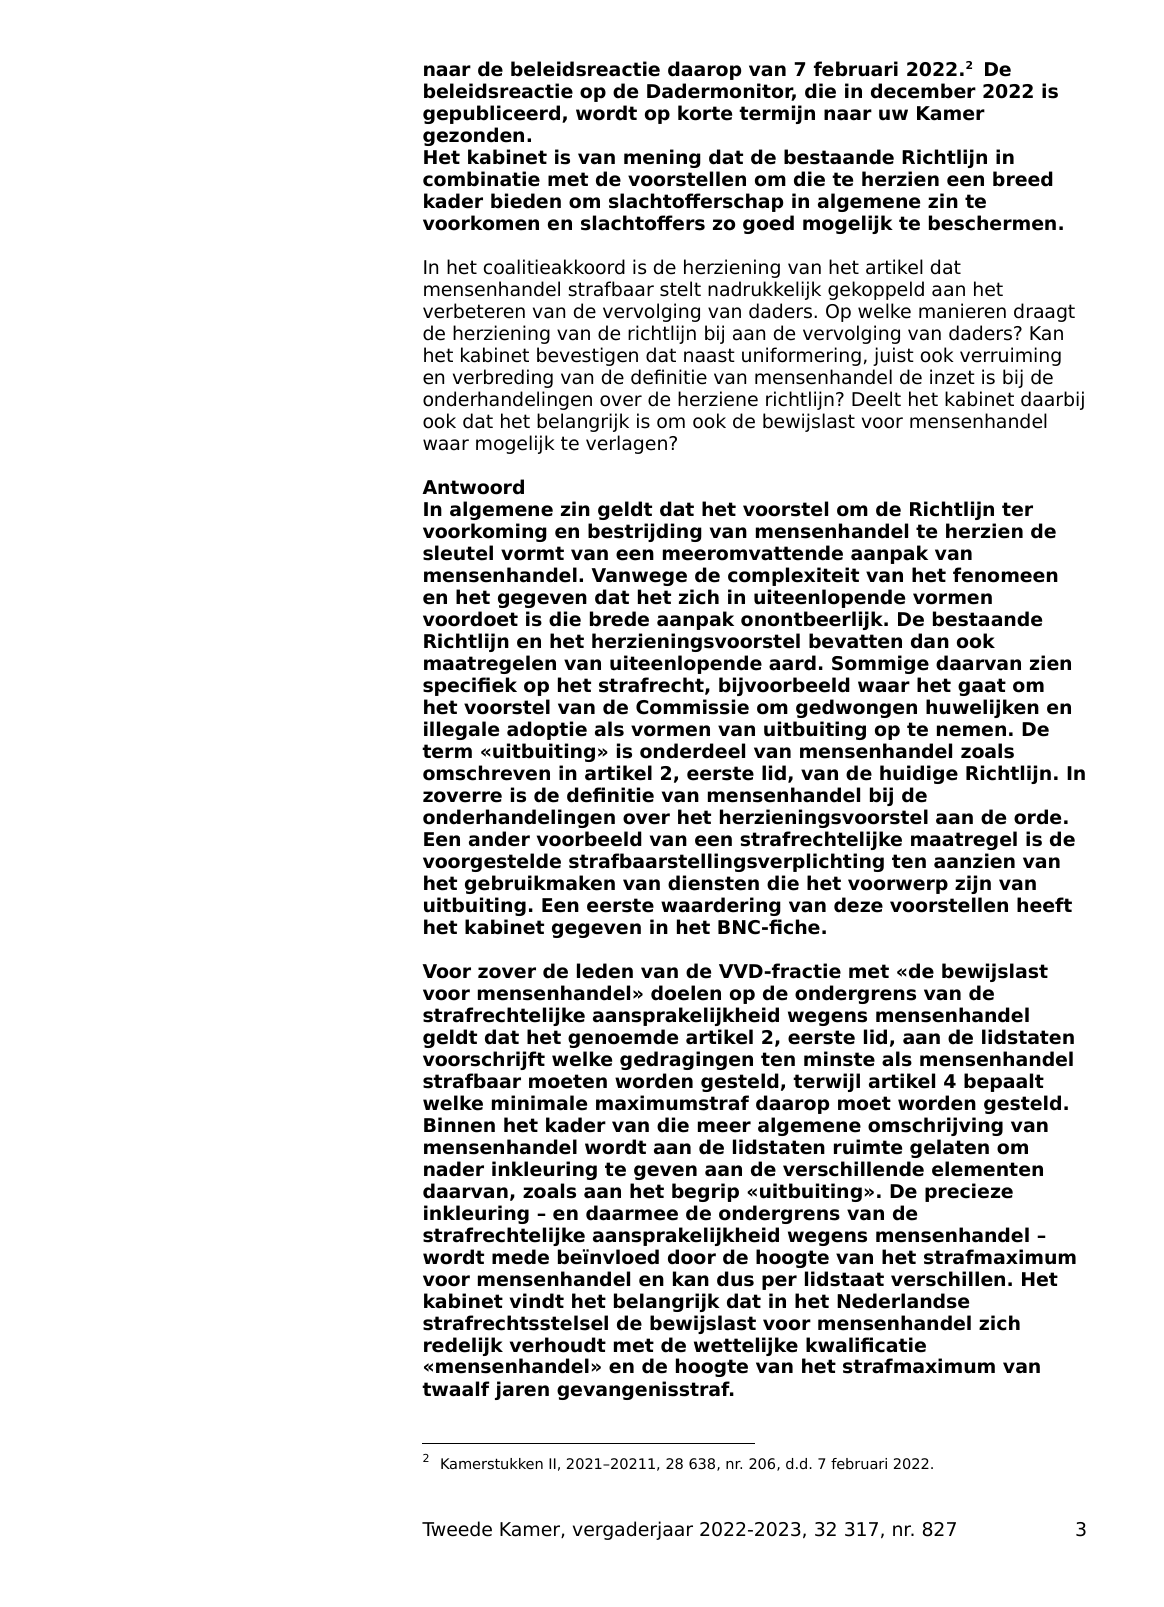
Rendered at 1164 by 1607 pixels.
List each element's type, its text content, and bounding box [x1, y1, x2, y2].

text Voor zover de leden van de VVD-fractie met «de bewijslast voor mensenhandel» doelen op de ondergrens van de strafrechtelijke aansprakelijkheid wegens mensenhandel geldt dat het genoemde artikel 2, eerste lid, aan de lidstaten voorschrijft welke gedragingen ten minste als mensenhandel strafbaar moeten worden gesteld, terwijl artikel 4 bepaalt welke minimale maximumstraf daarop moet worden gesteld. Binnen het kader van die meer algemene omschrijving van mensenhandel wordt aan de lidstaten ruimte gelaten om nader inkleuring te geven aan de verschillende elementen daarvan, zoals aan het begrip «uitbuiting». De precieze inkleuring – en daarmee de ondergrens van de strafrechtelijke aansprakelijkheid wegens mensenhandel – wordt mede beïnvloed door de hoogte van het strafmaximum voor mensenhandel en kan dus per lidstaat verschillen. Het kabinet vindt het belangrijk dat in het Nederlandse strafrechtsstelsel de bewijslast voor mensenhandel zich redelijk verhoudt met de wettelijke kwalificatie «mensenhandel» en de hoogte van het strafmaximum van twaalf jaren gevangenisstraf. [422, 961, 1087, 1400]
text In het coalitieakkoord is de herziening van het artikel dat mensenhandel strafbaar stelt nadrukkelijk gekoppeld aan het verbeteren van de vervolging van daders. Op welke manieren draagt de herziening van de richtlijn bij aan de vervolging van daders? Kan het kabinet bevestigen dat naast uniformering, juist ook verruiming en verbreding van de definitie van mensenhandel de inzet is bij de onderhandelingen over de herziene richtlijn? Deelt het kabinet daarbij ook dat het belangrijk is om ook de bewijslast voor mensenhandel waar mogelijk te verlagen? [422, 257, 1087, 455]
text naar de beleidsreactie daarop van 7 februari 2022. De beleidsreactie op de Dadermonitor, die in december 2022 is gepubliceerd, wordt op korte termijn naar uw Kamer gezonden. [422, 59, 1087, 147]
text Het kabinet is van mening dat de bestaande Richtlijn in combinatie met de voorstellen om die te herzien een breed kader bieden om slachtofferschap in algemene zin te voorkomen en slachtoffers zo goed mogelijk te beschermen. [422, 147, 1087, 235]
text Kamerstukken II, 2021–20211, 28 638, nr. 206, d.d. 7 februari 2022. [422, 1452, 1087, 1474]
text In algemene zin geldt dat het voorstel om de Richtlijn ter voorkoming en bestrijding van mensenhandel te herzien de sleutel vormt van een meeromvattende aanpak van mensenhandel. Vanwege de complexiteit van het fenomeen en het gegeven dat het zich in uiteenlopende vormen voordoet is die brede aanpak onontbeerlijk. De bestaande Richtlijn en het herzieningsvoorstel bevatten dan ook maatregelen van uiteenlopende aard. Sommige daarvan zien specifiek op het strafrecht, bijvoorbeeld waar het gaat om het voorstel van de Commissie om gedwongen huwelijken en illegale adoptie als vormen van uitbuiting op te nemen. De term «uitbuiting» is onderdeel van mensenhandel zoals omschreven in artikel 2, eerste lid, van de huidige Richtlijn. In zoverre is de definitie van mensenhandel bij de onderhandelingen over het herzieningsvoorstel aan de orde. Een ander voorbeeld van een strafrechtelijke maatregel is de voorgestelde strafbaarstellingsverplichting ten aanzien van het gebruikmaken van diensten die het voorwerp zijn van uitbuiting. Een eerste waardering van deze voorstellen heeft het kabinet gegeven in het BNC-fiche. [422, 499, 1087, 939]
text Antwoord [422, 477, 1087, 499]
